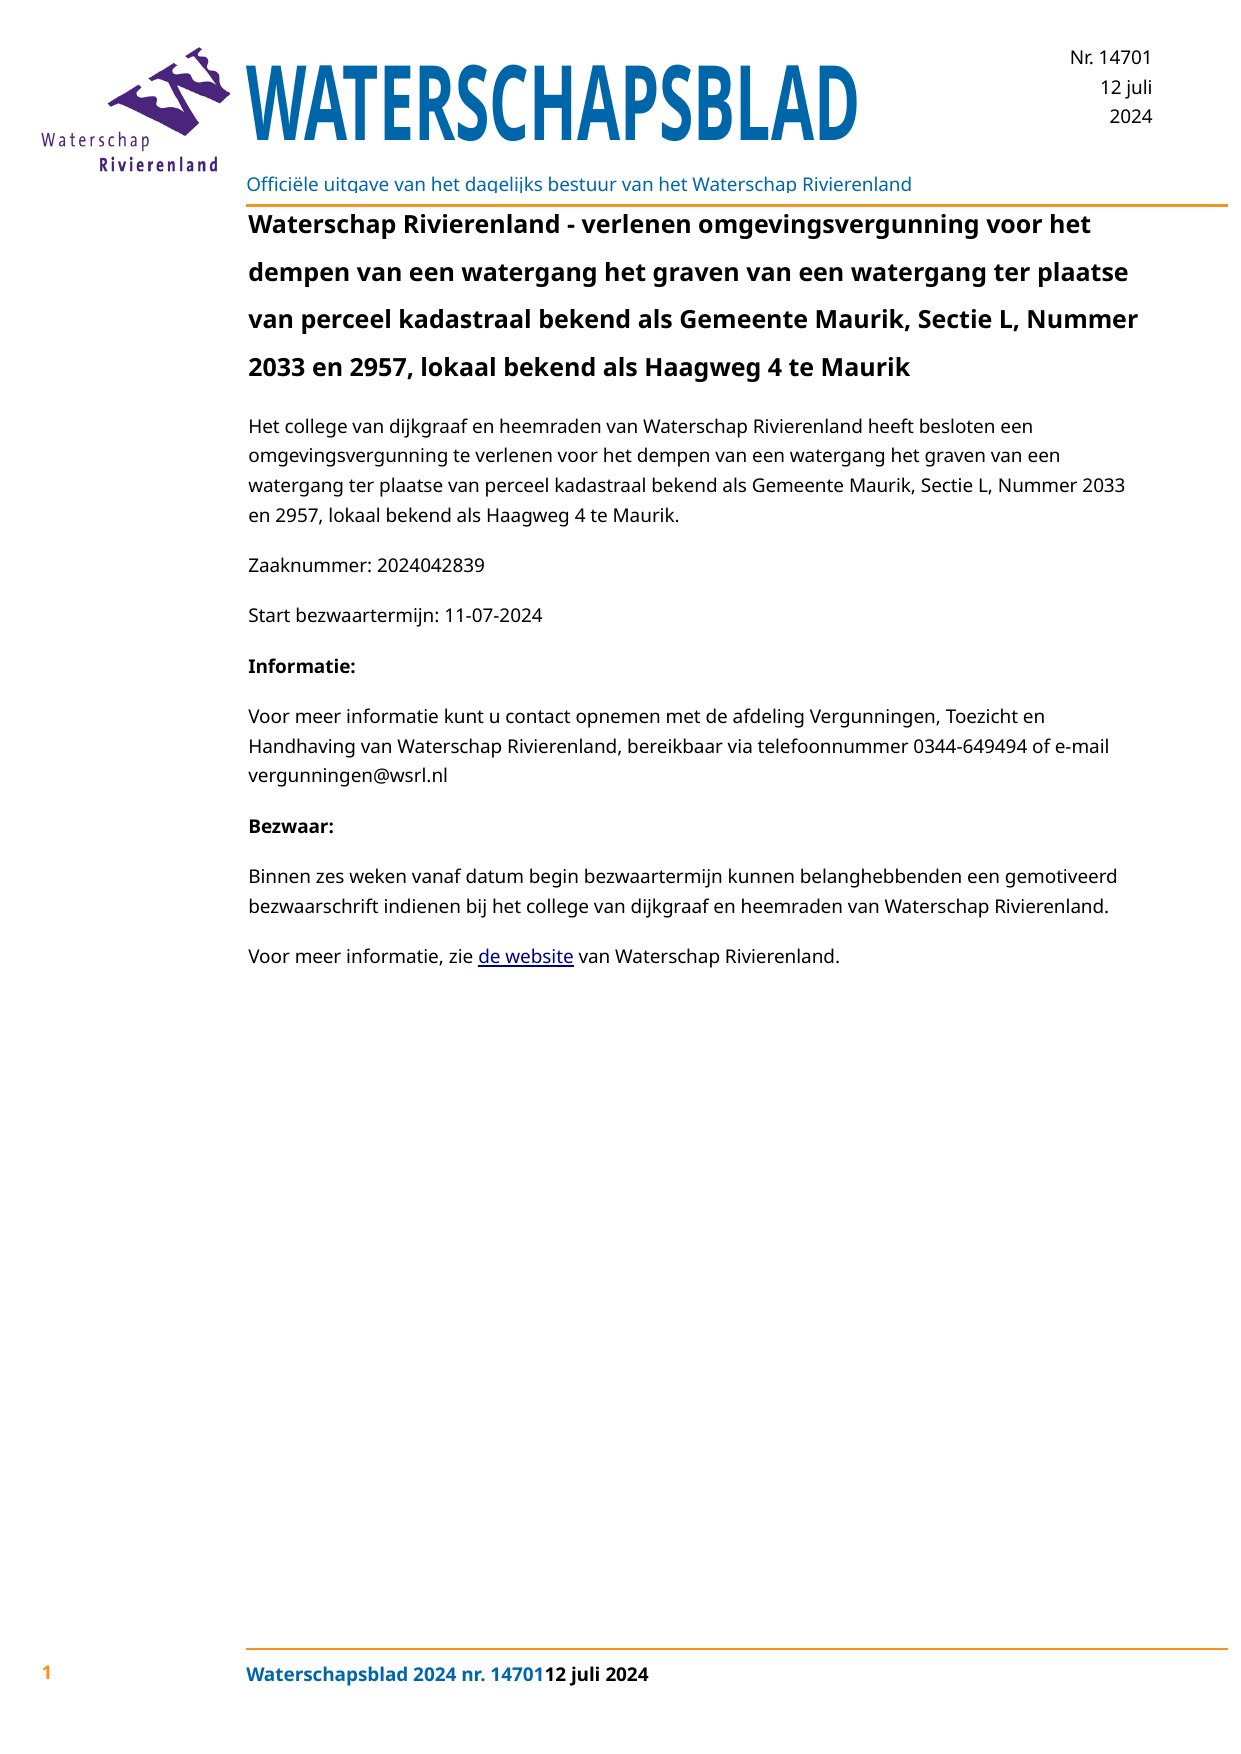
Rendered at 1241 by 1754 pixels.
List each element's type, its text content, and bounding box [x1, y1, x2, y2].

text Voor meer informatie kunt u contact opnemen met de afdeling Vergunningen, Toezicht en Handhaving van Waterschap Rivierenland, bereikbaar via telefoonnummer 0344-649494 of e-mail vergunningen@wsrl.nl [248, 703, 1152, 788]
text Waterschap Rivierenland - verlenen omgevingsvergunning voor het dempen van een watergang het graven van een watergang ter plaatse van perceel kadastraal bekend als Gemeente Maurik, Sectie L, Nummer 2033 en 2957, lokaal bekend als Haagweg 4 te Maurik [248, 207, 1152, 384]
text Start bezwaartermijn: 11-07-2024 [248, 603, 1152, 628]
text Voor meer informatie, zie de website van Waterschap Rivierenland. [248, 943, 1152, 969]
text Zaaknummer: 2024042839 [248, 552, 1152, 578]
text Bezwaar: [248, 813, 1152, 839]
text Informatie: [248, 653, 1152, 679]
text Het college van dijkgraaf en heemraden van Waterschap Rivierenland heeft besloten een omgevingsvergunning te verlenen voor het dempen van een watergang het graven van een watergang ter plaatse van perceel kadastraal bekend als Gemeente Maurik, Sectie L, Nummer 2033 en 2957, lokaal bekend als Haagweg 4 te Maurik. [248, 413, 1152, 528]
picture [41, 47, 231, 172]
text Binnen zes weken vanaf datum begin bezwaartermijn kunnen belanghebbenden een gemotiveerd bezwaarschrift indienen bij het college van dijkgraaf en heemraden van Waterschap Rivierenland. [248, 863, 1152, 919]
